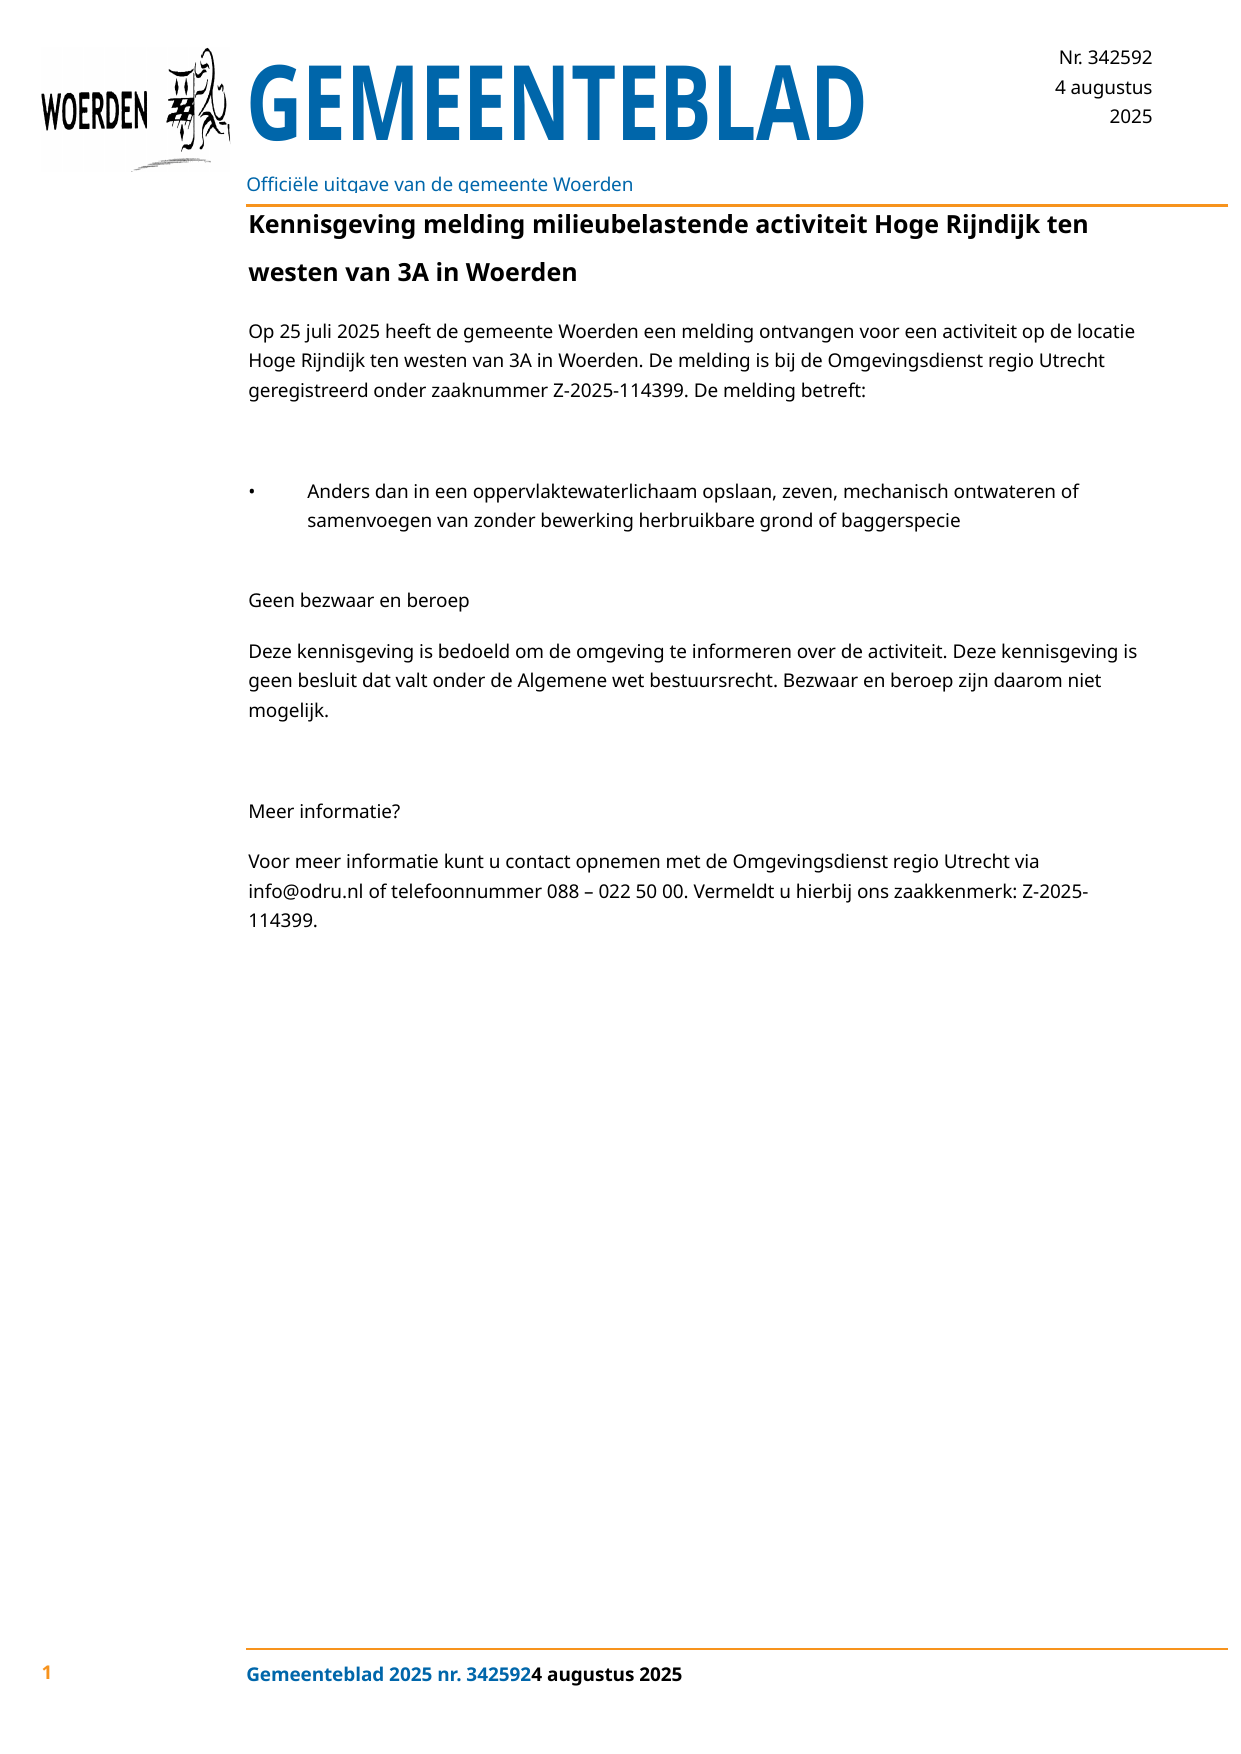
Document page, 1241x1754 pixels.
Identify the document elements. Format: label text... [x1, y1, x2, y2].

text Op 25 juli 2025 heeft de gemeente Woerden een melding ontvangen voor een activiteit op de locatie Hoge Rijndijk ten westen van 3A in Woerden. De melding is bij de Omgevingsdienst regio Utrecht geregistreerd onder zaaknummer Z-2025-114399. De melding betreft: [248, 318, 1152, 403]
text Kennisgeving melding milieubelastende activiteit Hoge Rijndijk ten westen van 3A in Woerden [248, 207, 1152, 288]
list Anders dan in een oppervlaktewaterlichaam opslaan, zeven, mechanisch ontwateren of samenvoegen van zonder bewerking herbruikbare grond of baggerspecie [248, 478, 1152, 533]
text Voor meer informatie kunt u contact opnemen met de Omgevingsdienst regio Utrecht via info@odru.nl of telefoonnummer 088 – 022 50 00. Vermeldt u hierbij ons zaakkenmerk: Z-2025-114399. [248, 848, 1152, 933]
text Meer informatie? [248, 798, 1152, 824]
text Deze kennisgeving is bedoeld om de omgeving te informeren over de activiteit. Deze kennisgeving is geen besluit dat valt onder de Algemene wet bestuursrecht. Bezwaar en beroep zijn daarom niet mogelijk. [248, 638, 1152, 723]
picture [41, 47, 231, 172]
text Geen bezwaar en beroep [248, 587, 1152, 613]
